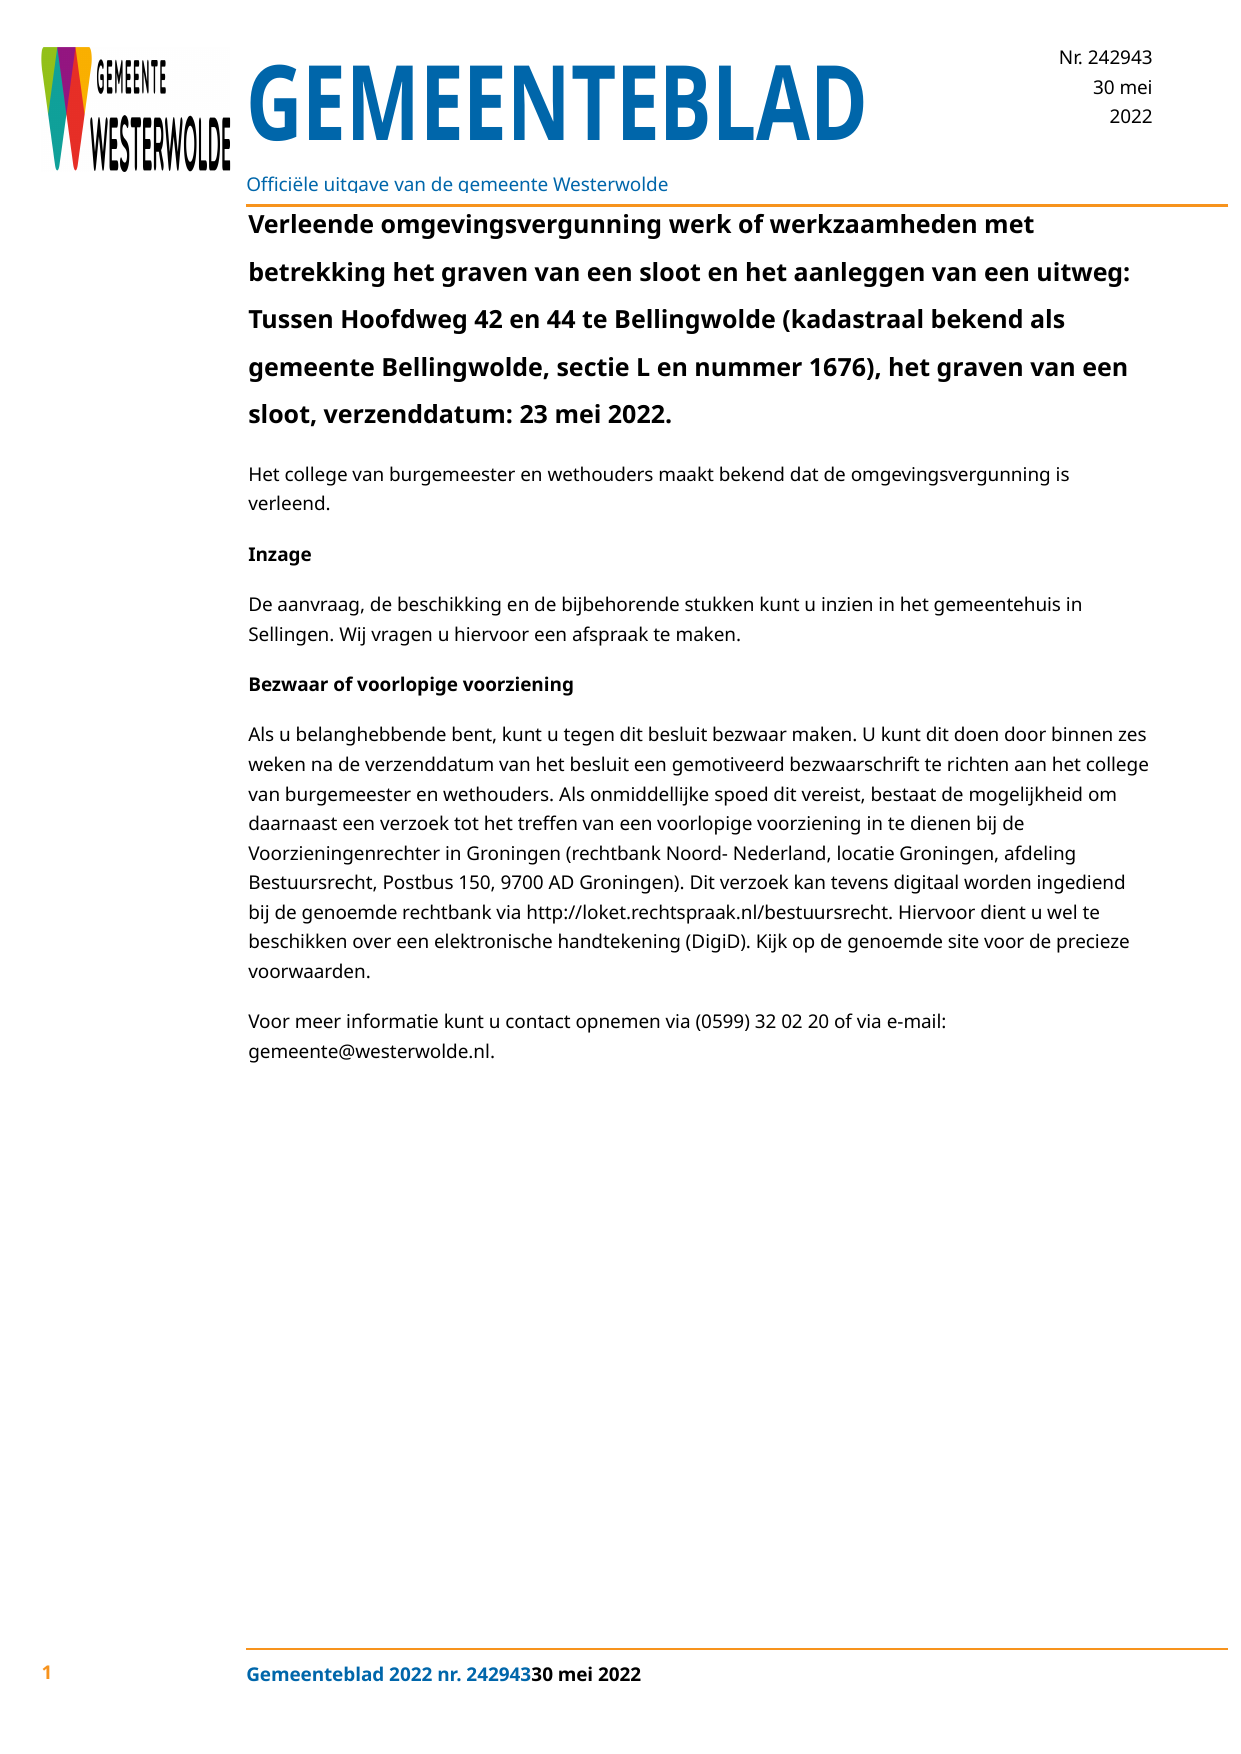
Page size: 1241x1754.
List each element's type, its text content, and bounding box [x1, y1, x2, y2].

text Het college van burgemeester en wethouders maakt bekend dat de omgevingsvergunning is verleend. [248, 461, 1152, 516]
text Verleende omgevingsvergunning werk of werkzaamheden met betrekking het graven van een sloot en het aanleggen van een uitweg: Tussen Hoofdweg 42 en 44 te Bellingwolde (kadastraal bekend als gemeente Bellingwolde, sectie L en nummer 1676), het graven van een sloot, verzenddatum: 23 mei 2022. [248, 207, 1152, 431]
text Voor meer informatie kunt u contact opnemen via (0599) 32 02 20 of via e-mail: gemeente@westerwolde.nl. [248, 1009, 1152, 1064]
picture [41, 47, 231, 172]
text Bezwaar of voorlopige voorziening [248, 671, 1152, 697]
text Inzage [248, 541, 1152, 566]
text Als u belanghebbende bent, kunt u tegen dit besluit bezwaar maken. U kunt dit doen door binnen zes weken na de verzenddatum van het besluit een gemotiveerd bezwaarschrift te richten aan het college van burgemeester en wethouders. Als onmiddellijke spoed dit vereist, bestaat de mogelijkheid om daarnaast een verzoek tot het treffen van een voorlopige voorziening in te dienen bij de Voorzieningenrechter in Groningen (rechtbank Noord- Nederland, locatie Groningen, afdeling Bestuursrecht, Postbus 150, 9700 AD Groningen). Dit verzoek kan tevens digitaal worden ingediend bij de genoemde rechtbank via http://loket.rechtspraak.nl/bestuursrecht. Hiervoor dient u wel te beschikken over een elektronische handtekening (DigiD). Kijk op de genoemde site voor de precieze voorwaarden. [248, 722, 1152, 984]
text De aanvraag, de beschikking en de bijbehorende stukken kunt u inzien in het gemeentehuis in Sellingen. Wij vragen u hiervoor een afspraak te maken. [248, 591, 1152, 646]
